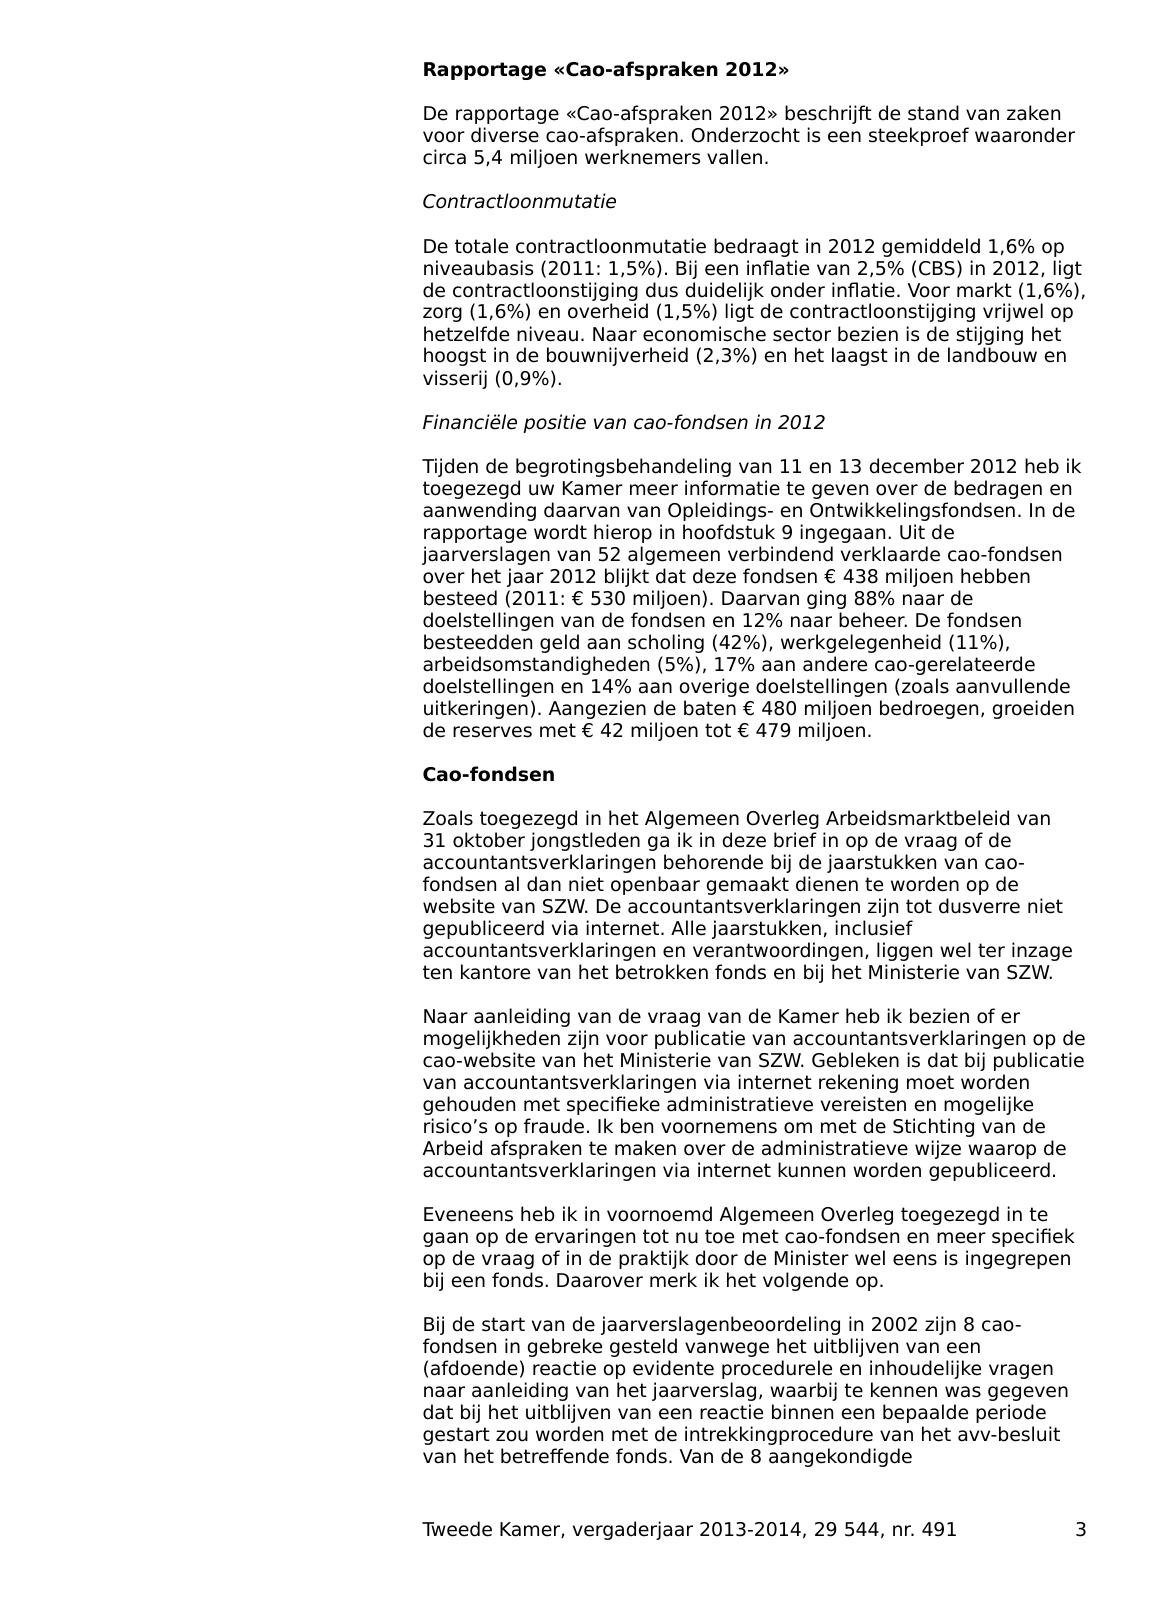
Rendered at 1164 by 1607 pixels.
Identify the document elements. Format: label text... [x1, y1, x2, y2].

text De totale contractloonmutatie bedraagt in 2012 gemiddeld 1,6% op niveaubasis (2011: 1,5%). Bij een inflatie van 2,5% (CBS) in 2012, ligt de contractloonstijging dus duidelijk onder inflatie. Voor markt (1,6%), zorg (1,6%) en overheid (1,5%) ligt de contractloonstijging vrijwel op hetzelfde niveau. Naar economische sector bezien is de stijging het hoogst in de bouwnijverheid (2,3%) en het laagst in de landbouw en visserij (0,9%). [422, 236, 1087, 389]
text Tijden de begrotingsbehandeling van 11 en 13 december 2012 heb ik toegezegd uw Kamer meer informatie te geven over de bedragen en aanwending daarvan van Opleidings- en Ontwikkelingsfondsen. In de rapportage wordt hierop in hoofdstuk 9 ingegaan. Uit de jaarverslagen van 52 algemeen verbindend verklaarde cao-fondsen over het jaar 2012 blijkt dat deze fondsen € 438 miljoen hebben besteed (2011: € 530 miljoen). Daarvan ging 88% naar de doelstellingen van de fondsen en 12% naar beheer. De fondsen besteedden geld aan scholing (42%), werkgelegenheid (11%), arbeidsomstandigheden (5%), 17% aan andere cao-gerelateerde doelstellingen en 14% aan overige doelstellingen (zoals aanvullende uitkeringen). Aangezien de baten € 480 miljoen bedroegen, groeiden de reserves met € 42 miljoen tot € 479 miljoen. [422, 456, 1087, 741]
subtitle Financiële positie van cao-fondsen in 2012 [422, 412, 1087, 433]
text Zoals toegezegd in het Algemeen Overleg Arbeidsmarktbeleid van 31 oktober jongstleden ga ik in deze brief in op de vraag of de accountantsverklaringen behorende bij de jaarstukken van cao-fondsen al dan niet openbaar gemaakt dienen te worden op de website van SZW. De accountantsverklaringen zijn tot dusverre niet gepubliceerd via internet. Alle jaarstukken, inclusief accountantsverklaringen en verantwoordingen, liggen wel ter inzage ten kantore van het betrokken fonds en bij het Ministerie van SZW. [422, 808, 1087, 984]
text Bij de start van de jaarverslagenbeoordeling in 2002 zijn 8 cao-fondsen in gebreke gesteld vanwege het uitblijven van een (afdoende) reactie op evidente procedurele en inhoudelijke vragen naar aanleiding van het jaarverslag, waarbij te kennen was gegeven dat bij het uitblijven van een reactie binnen een bepaalde periode gestart zou worden met de intrekkingprocedure van het avv-besluit van het betreffende fonds. Van de 8 aangekondigde [422, 1314, 1087, 1468]
text Naar aanleiding van de vraag van de Kamer heb ik bezien of er mogelijkheden zijn voor publicatie van accountantsverklaringen op de cao-website van het Ministerie van SZW. Gebleken is dat bij publicatie van accountantsverklaringen via internet rekening moet worden gehouden met specifieke administratieve vereisten en mogelijke risico’s op fraude. Ik ben voornemens om met de Stichting van de Arbeid afspraken te maken over de administratieve wijze waarop de accountantsverklaringen via internet kunnen worden gepubliceerd. [422, 1006, 1087, 1182]
text De rapportage «Cao-afspraken 2012» beschrijft de stand van zaken voor diverse cao-afspraken. Onderzocht is een steekproef waaronder circa 5,4 miljoen werknemers vallen. [422, 103, 1087, 169]
text Eveneens heb ik in voornoemd Algemeen Overleg toegezegd in te gaan op de ervaringen tot nu toe met cao-fondsen en meer specifiek op de vraag of in de praktijk door de Minister wel eens is ingegrepen bij een fonds. Daarover merk ik het volgende op. [422, 1204, 1087, 1292]
subtitle Rapportage «Cao-afspraken 2012» [422, 59, 1087, 81]
subtitle Contractloonmutatie [422, 191, 1087, 213]
subtitle Cao-fondsen [422, 764, 1087, 786]
